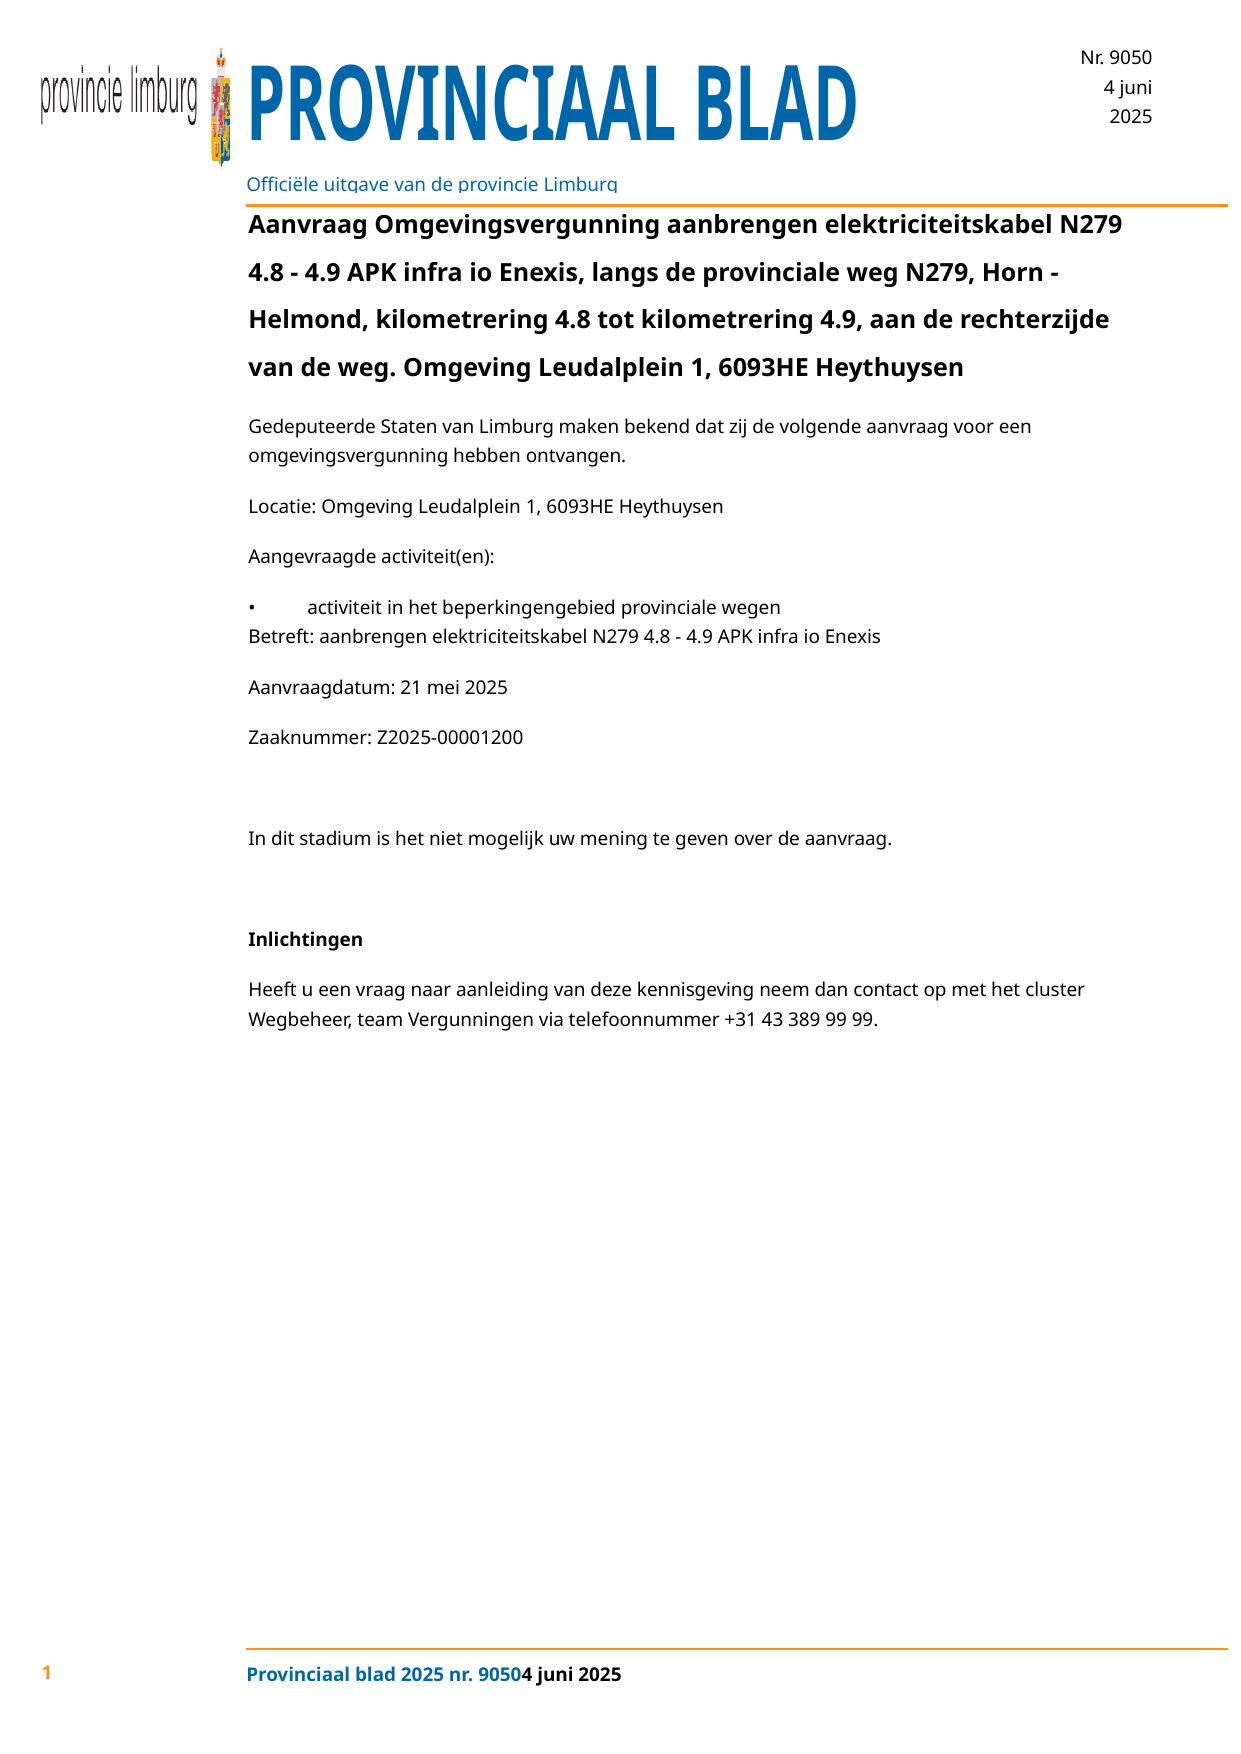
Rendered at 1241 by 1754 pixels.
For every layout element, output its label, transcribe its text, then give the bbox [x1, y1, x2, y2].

text Locatie: Omgeving Leudalplein 1, 6093HE Heythuysen [248, 493, 1152, 519]
text Zaaknummer: Z2025-00001200 [248, 724, 1152, 750]
text Aanvraagdatum: 21 mei 2025 [248, 674, 1152, 700]
text Betreft: aanbrengen elektriciteitskabel N279 4.8 - 4.9 APK infra io Enexis [248, 623, 1152, 649]
text Aanvraag Omgevingsvergunning aanbrengen elektriciteitskabel N279 4.8 - 4.9 APK infra io Enexis, langs de provinciale weg N279, Horn - Helmond, kilometrering 4.8 tot kilometrering 4.9, aan de rechterzijde van de weg. Omgeving Leudalplein 1, 6093HE Heythuysen [248, 207, 1152, 384]
text Inlichtingen [248, 926, 1152, 952]
text In dit stadium is het niet mogelijk uw mening te geven over de aanvraag. [248, 825, 1152, 851]
picture [41, 47, 231, 172]
list activiteit in het beperkingengebied provinciale wegen [248, 594, 1152, 620]
text Aangevraagde activiteit(en): [248, 543, 1152, 569]
text Gedeputeerde Staten van Limburg maken bekend dat zij de volgende aanvraag voor een omgevingsvergunning hebben ontvangen. [248, 413, 1152, 468]
text Heeft u een vraag naar aanleiding van deze kennisgeving neem dan contact op met het cluster Wegbeheer, team Vergunningen via telefoonnummer +31 43 389 99 99. [248, 976, 1152, 1032]
